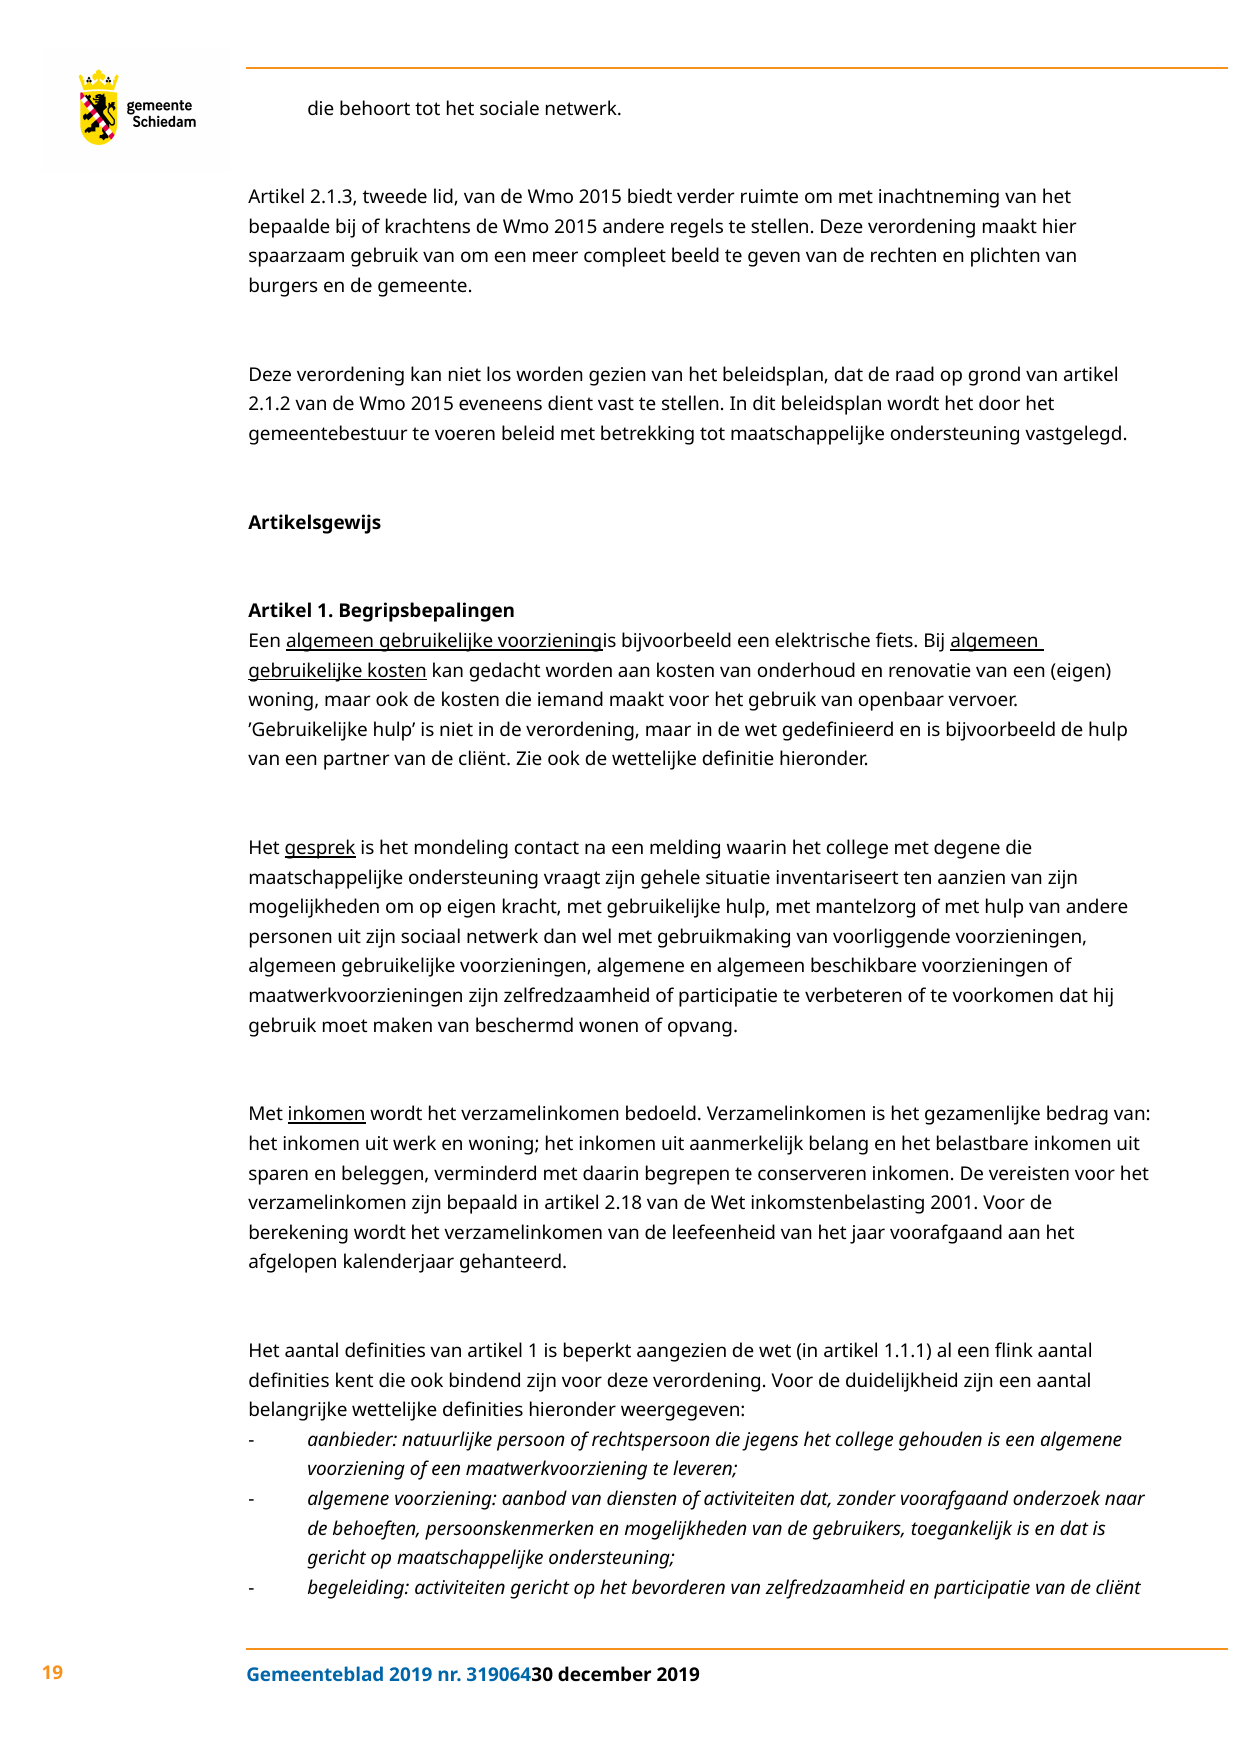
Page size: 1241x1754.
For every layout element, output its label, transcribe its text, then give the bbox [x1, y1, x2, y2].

list begeleiding: activiteiten gericht op het bevorderen van zelfredzaamheid en participatie van de cliënt [248, 1574, 1152, 1600]
picture [41, 47, 231, 172]
text Artikel 1. Begripsbepalingen [248, 598, 1152, 623]
text Het aantal definities van artikel 1 is beperkt aangezien de wet (in artikel 1.1.1) al een flink aantal definities kent die ook bindend zijn voor deze verordening. Voor de duidelijkheid zijn een aantal belangrijke wettelijke definities hieronder weergegeven: [248, 1337, 1152, 1422]
text Met inkomen wordt het verzamelinkomen bedoeld. Verzamelinkomen is het gezamenlijke bedrag van: het inkomen uit werk en woning; het inkomen uit aanmerkelijk belang en het belastbare inkomen uit sparen en beleggen, verminderd met daarin begrepen te conserveren inkomen. De vereisten voor het verzamelinkomen zijn bepaald in artikel 2.18 van de Wet inkomstenbelasting 2001. Voor de berekening wordt het verzamelinkomen van de leefeenheid van het jaar voorafgaand aan het afgelopen kalenderjaar gehanteerd. [248, 1101, 1152, 1274]
text ’Gebruikelijke hulp’ is niet in de verordening, maar in de wet gedefinieerd en is bijvoorbeeld de hulp van een partner van de cliënt. Zie ook de wettelijke definitie hieronder. [248, 716, 1152, 771]
list aanbieder: natuurlijke persoon of rechtspersoon die jegens het college gehouden is een algemene voorziening of een maatwerkvoorziening te leveren; [248, 1426, 1152, 1481]
list algemene voorziening: aanbod van diensten of activiteiten dat, zonder voorafgaand onderzoek naar de behoeften, persoonskenmerken en mogelijkheden van de gebruikers, toegankelijk is en dat is gericht op maatschappelijke ondersteuning; [248, 1485, 1152, 1570]
text Het gesprek is het mondeling contact na een melding waarin het college met degene die maatschappelijke ondersteuning vraagt zijn gehele situatie inventariseert ten aanzien van zijn mogelijkheden om op eigen kracht, met gebruikelijke hulp, met mantelzorg of met hulp van andere personen uit zijn sociaal netwerk dan wel met gebruikmaking van voorliggende voorzieningen, algemeen gebruikelijke voorzieningen, algemene en algemeen beschikbare voorzieningen of maatwerkvoorzieningen zijn zelfredzaamheid of participatie te verbeteren of te voorkomen dat hij gebruik moet maken van beschermd wonen of opvang. [248, 834, 1152, 1038]
text Artikel 2.1.3, tweede lid, van de Wmo 2015 biedt verder ruimte om met inachtneming van het bepaalde bij of krachtens de Wmo 2015 andere regels te stellen. Deze verordening maakt hier spaarzaam gebruik van om een meer compleet beeld te geven van de rechten en plichten van burgers en de gemeente. [248, 183, 1152, 298]
text Artikelsgewijs [248, 509, 1152, 535]
text Deze verordening kan niet los worden gezien van het beleidsplan, dat de raad op grond van artikel 2.1.2 van de Wmo 2015 eveneens dient vast te stellen. In dit beleidsplan wordt het door het gemeentebestuur te voeren beleid met betrekking tot maatschappelijke ondersteuning vastgelegd. [248, 361, 1152, 446]
list die behoort tot het sociale netwerk. [248, 95, 1152, 121]
text Een algemeen gebruikelijke voorzieningis bijvoorbeeld een elektrische fiets. Bij algemeen gebruikelijke kosten kan gedacht worden aan kosten van onderhoud en renovatie van een (eigen) woning, maar ook de kosten die iemand maakt voor het gebruik van openbaar vervoer. [248, 627, 1152, 712]
